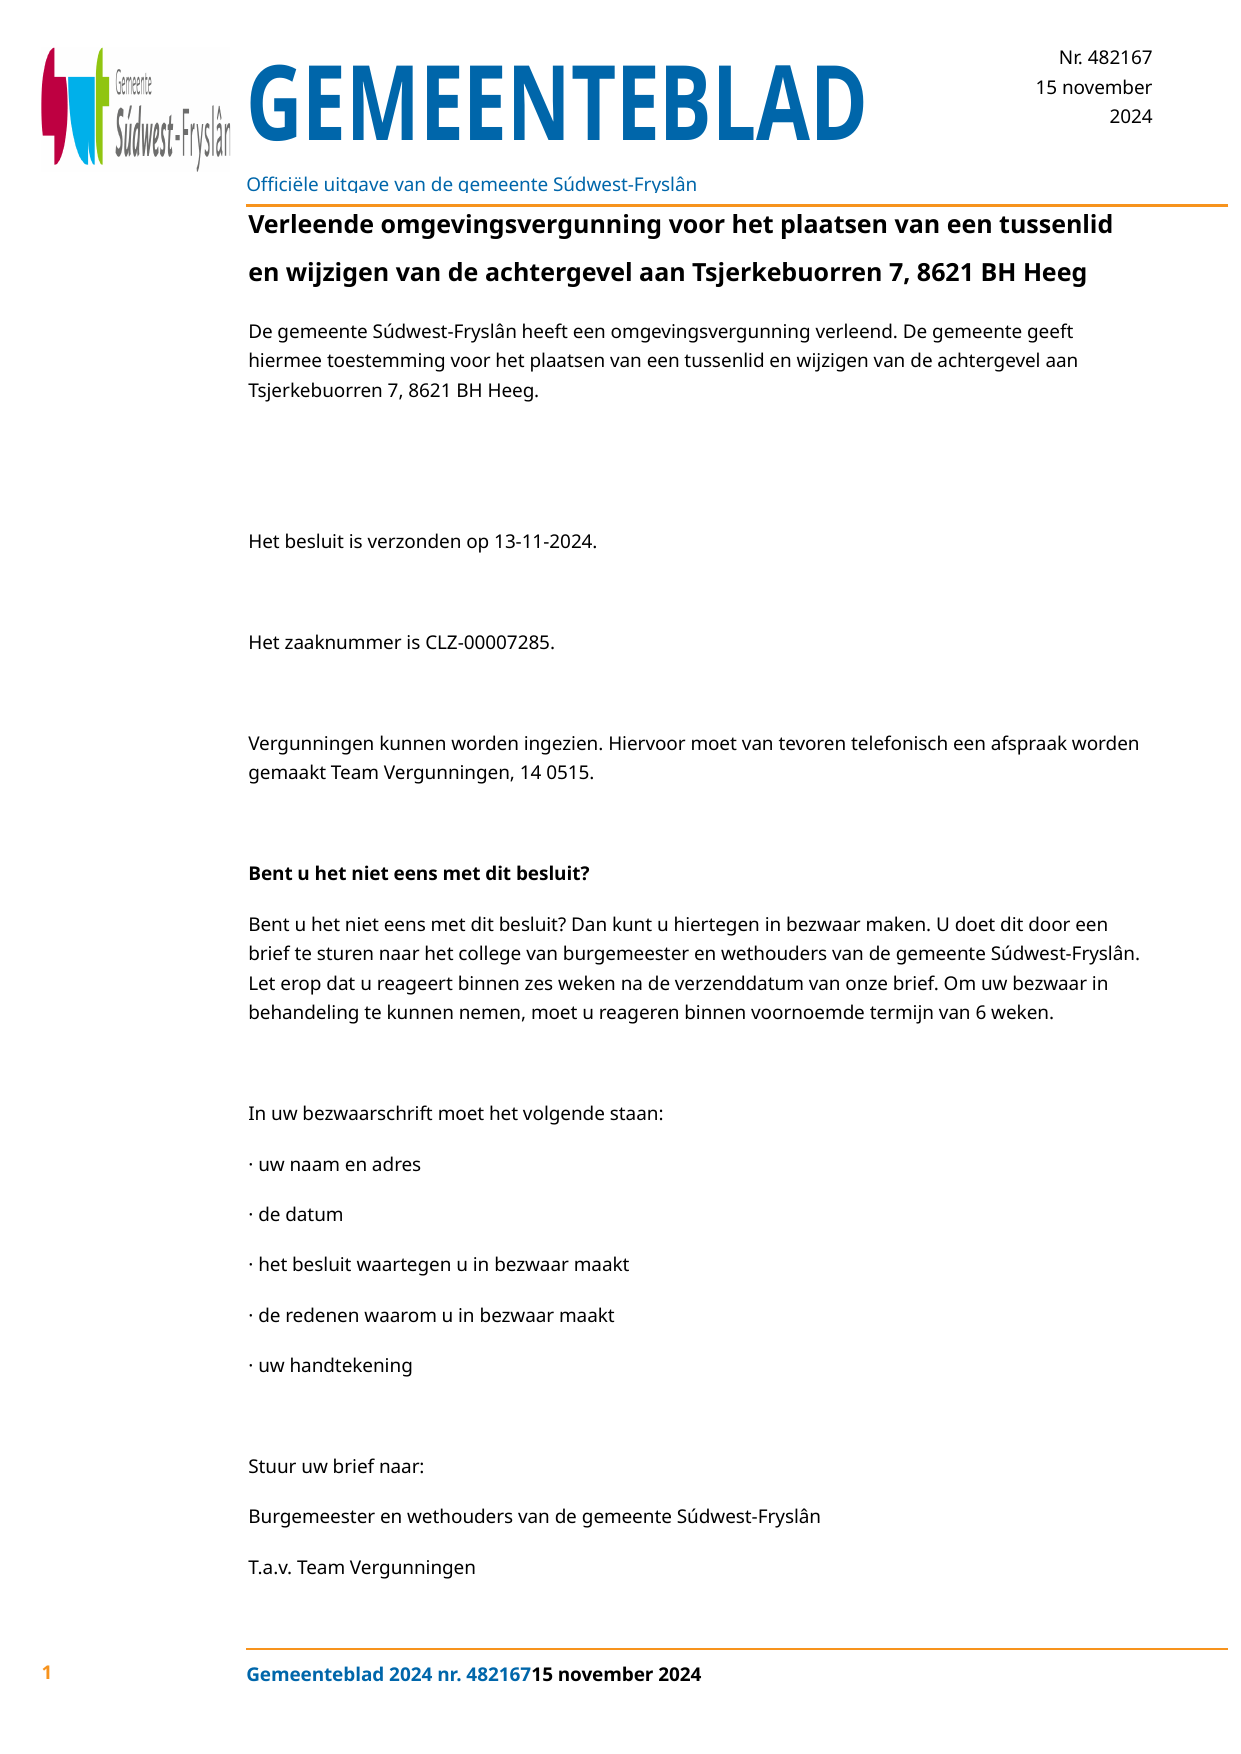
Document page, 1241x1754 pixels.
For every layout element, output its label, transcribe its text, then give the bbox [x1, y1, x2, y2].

text Bent u het niet eens met dit besluit? [248, 860, 1152, 886]
text · het besluit waartegen u in bezwaar maakt [248, 1252, 1152, 1277]
text De gemeente Súdwest-Fryslân heeft een omgevingsvergunning verleend. De gemeente geeft hiermee toestemming voor het plaatsen van een tussenlid en wijzigen van de achtergevel aan Tsjerkebuorren 7, 8621 BH Heeg. [248, 318, 1152, 403]
picture [41, 47, 231, 172]
text Verleende omgevingsvergunning voor het plaatsen van een tussenlid en wijzigen van de achtergevel aan Tsjerkebuorren 7, 8621 BH Heeg [248, 207, 1152, 288]
text Het zaaknummer is CLZ-00007285. [248, 629, 1152, 655]
text In uw bezwaarschrift moet het volgende staan: [248, 1100, 1152, 1126]
text T.a.v. Team Vergunningen [248, 1554, 1152, 1580]
text · uw naam en adres [248, 1151, 1152, 1177]
text · de redenen waarom u in bezwaar maakt [248, 1302, 1152, 1328]
text Bent u het niet eens met dit besluit? Dan kunt u hiertegen in bezwaar maken. U doet dit door een brief te sturen naar het college van burgemeester en wethouders van de gemeente Súdwest-Fryslân. Let erop dat u reageert binnen zes weken na de verzenddatum van onze brief. Om uw bezwaar in behandeling te kunnen nemen, moet u reageren binnen voornoemde termijn van 6 weken. [248, 911, 1152, 1025]
text Het besluit is verzonden op 13-11-2024. [248, 528, 1152, 554]
text · de datum [248, 1201, 1152, 1227]
text · uw handtekening [248, 1352, 1152, 1378]
text Stuur uw brief naar: [248, 1453, 1152, 1479]
text Vergunningen kunnen worden ingezien. Hiervoor moet van tevoren telefonisch een afspraak worden gemaakt Team Vergunningen, 14 0515. [248, 730, 1152, 785]
text Burgemeester en wethouders van de gemeente Súdwest-Fryslân [248, 1504, 1152, 1529]
